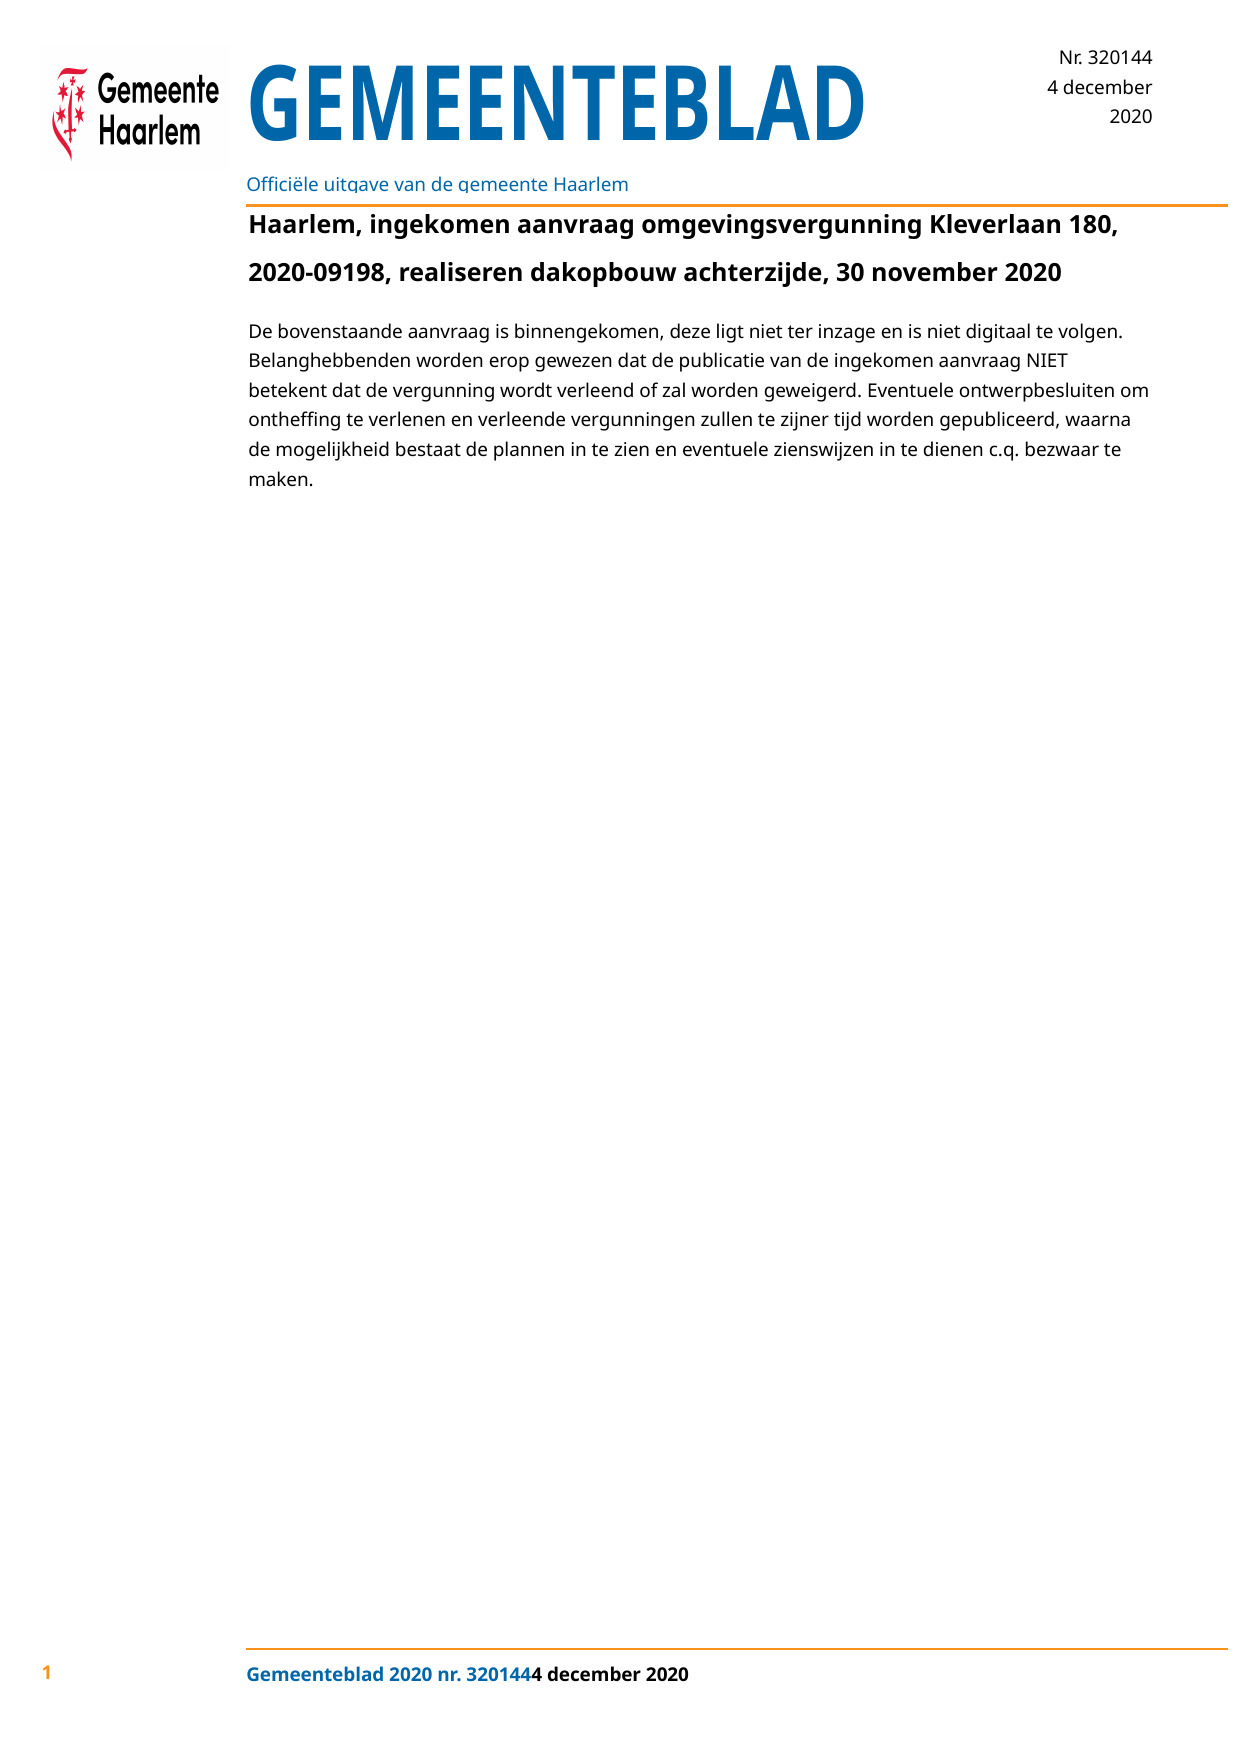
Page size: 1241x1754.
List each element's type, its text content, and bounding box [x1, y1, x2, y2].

picture [41, 47, 231, 172]
text Haarlem, ingekomen aanvraag omgevingsvergunning Kleverlaan 180, 2020-09198, realiseren dakopbouw achterzijde, 30 november 2020 [248, 207, 1152, 288]
text De bovenstaande aanvraag is binnengekomen, deze ligt niet ter inzage en is niet digitaal te volgen. Belanghebbenden worden erop gewezen dat de publicatie van de ingekomen aanvraag NIET betekent dat de vergunning wordt verleend of zal worden geweigerd. Eventuele ontwerpbesluiten om ontheffing te verlenen en verleende vergunningen zullen te zijner tijd worden gepubliceerd, waarna de mogelijkheid bestaat de plannen in te zien en eventuele zienswijzen in te dienen c.q. bezwaar te maken. [248, 318, 1152, 492]
